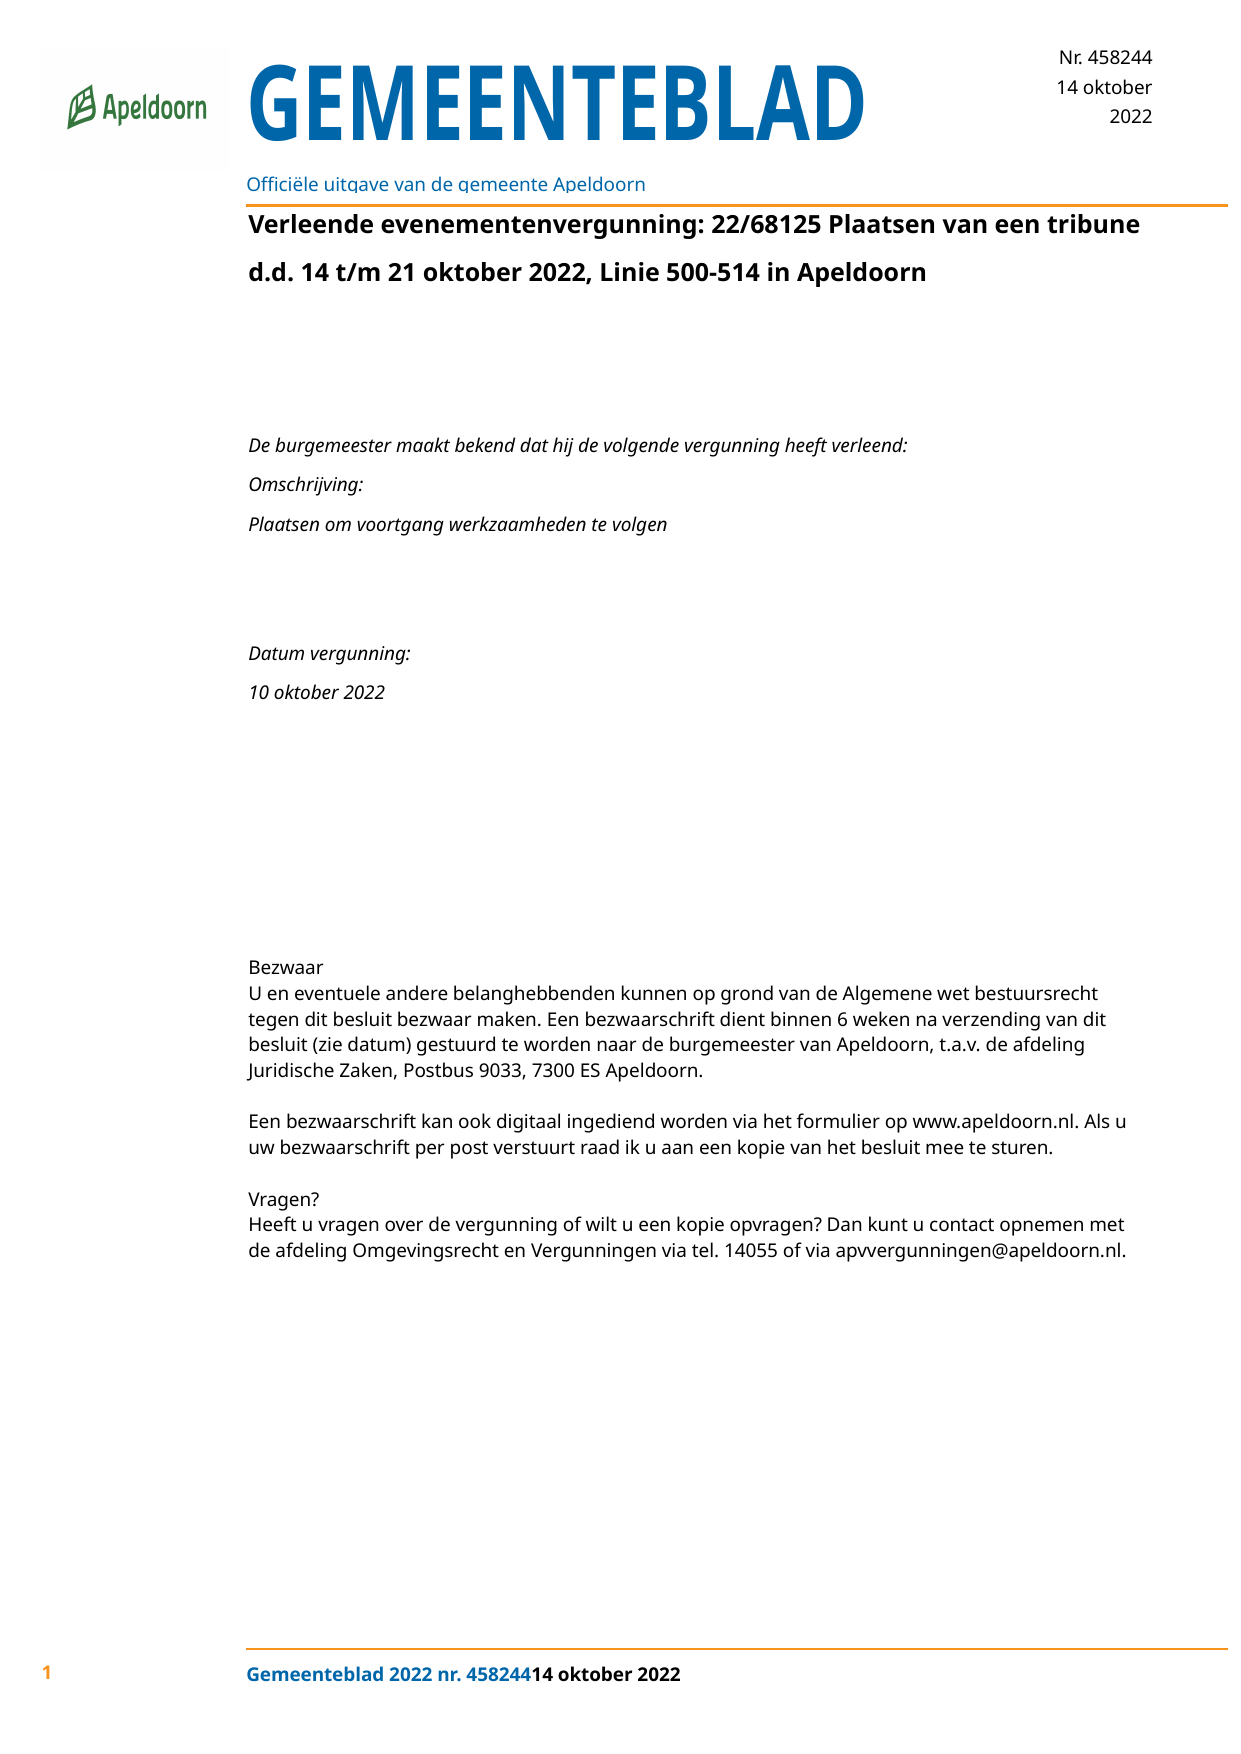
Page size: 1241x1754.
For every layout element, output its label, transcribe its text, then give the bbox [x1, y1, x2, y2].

text Een bezwaarschrift kan ook digitaal ingediend worden via het formulier op www.apeldoorn.nl. Als u uw bezwaarschrift per post verstuurt raad ik u aan een kopie van het besluit mee te sturen. [248, 1109, 1152, 1160]
text Bezwaar [248, 954, 1152, 980]
text Vragen? [248, 1186, 1152, 1212]
text De burgemeester maakt bekend dat hij de volgende vergunning heeft verleend: [248, 432, 1152, 458]
text Verleende evenementenvergunning: 22/68125 Plaatsen van een tribune d.d. 14 t/m 21 oktober 2022, Linie 500-514 in Apeldoorn [248, 207, 1152, 288]
picture [41, 47, 231, 172]
text Plaatsen om voortgang werkzaamheden te volgen [248, 511, 1152, 537]
text Omschrijving: [248, 472, 1152, 497]
text Heeft u vragen over de vergunning of wilt u een kopie opvragen? Dan kunt u contact opnemen met de afdeling Omgevingsrecht en Vergunningen via tel. 14055 of via apvvergunningen@apeldoorn.nl. [248, 1212, 1152, 1263]
text 10 oktober 2022 [248, 679, 1152, 705]
text U en eventuele andere belanghebbenden kunnen op grond van de Algemene wet bestuursrecht tegen dit besluit bezwaar maken. Een bezwaarschrift dient binnen 6 weken na verzending van dit besluit (zie datum) gestuurd te worden naar de burgemeester van Apeldoorn, t.a.v. de afdeling Juridische Zaken, Postbus 9033, 7300 ES Apeldoorn. [248, 980, 1152, 1083]
text Datum vergunning: [248, 640, 1152, 666]
